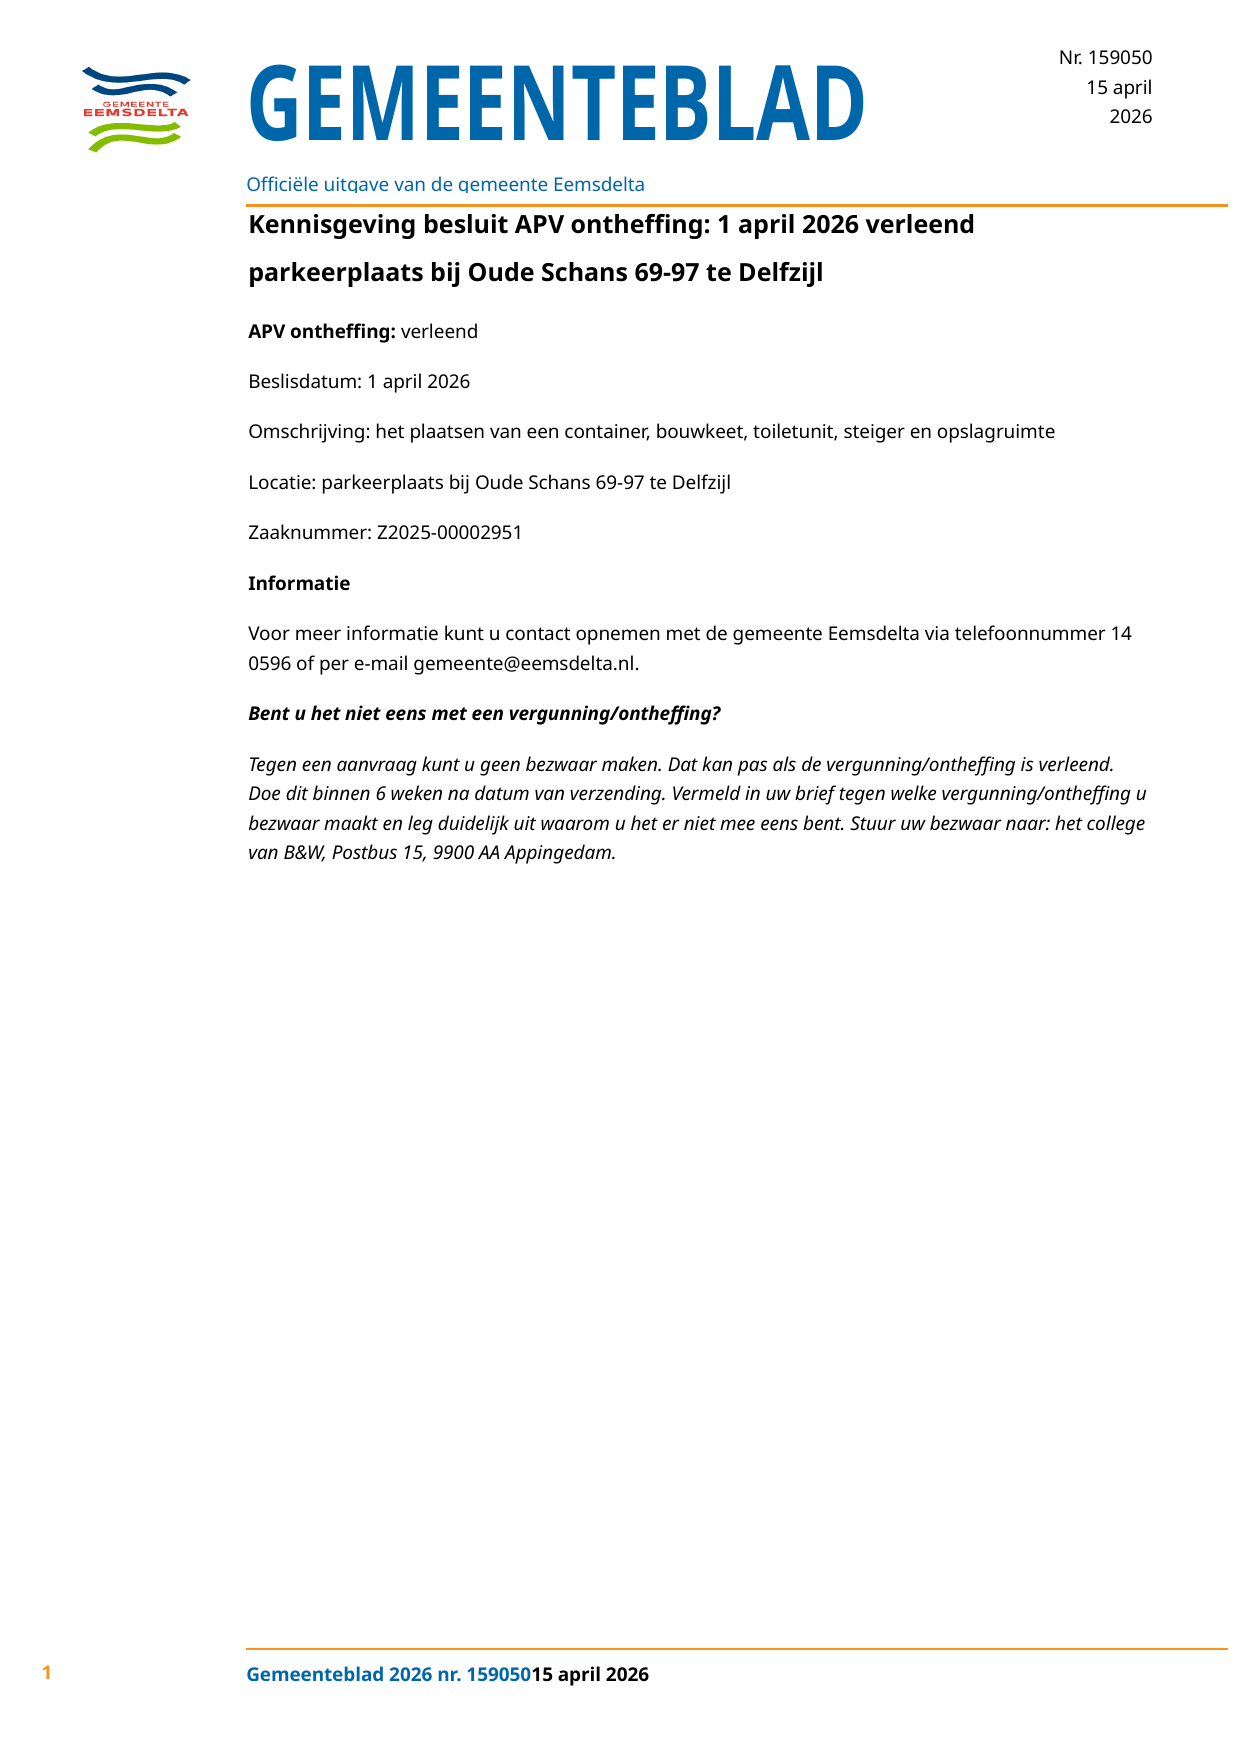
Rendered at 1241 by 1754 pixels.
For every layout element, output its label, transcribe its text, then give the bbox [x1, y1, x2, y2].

text Locatie: parkeerplaats bij Oude Schans 69-97 te Delfzijl [248, 469, 1152, 495]
text Beslisdatum: 1 april 2026 [248, 368, 1152, 394]
text Voor meer informatie kunt u contact opnemen met de gemeente Eemsdelta via telefoonnummer 14 0596 of per e-mail gemeente@eemsdelta.nl. [248, 620, 1152, 676]
text Informatie [248, 570, 1152, 596]
picture [41, 47, 231, 172]
text Kennisgeving besluit APV ontheffing: 1 april 2026 verleend parkeerplaats bij Oude Schans 69-97 te Delfzijl [248, 207, 1152, 288]
text Bent u het niet eens met een vergunning/ontheffing? [248, 700, 1152, 726]
text Tegen een aanvraag kunt u geen bezwaar maken. Dat kan pas als de vergunning/ontheffing is verleend. Doe dit binnen 6 weken na datum van verzending. Vermeld in uw brief tegen welke vergunning/ontheffing u bezwaar maakt en leg duidelijk uit waarom u het er niet mee eens bent. Stuur uw bezwaar naar: het college van B&W, Postbus 15, 9900 AA Appingedam. [248, 751, 1152, 865]
text Omschrijving: het plaatsen van een container, bouwkeet, toiletunit, steiger en opslagruimte [248, 419, 1152, 444]
text APV ontheffing: verleend [248, 318, 1152, 344]
text Zaaknummer: Z2025-00002951 [248, 519, 1152, 545]
